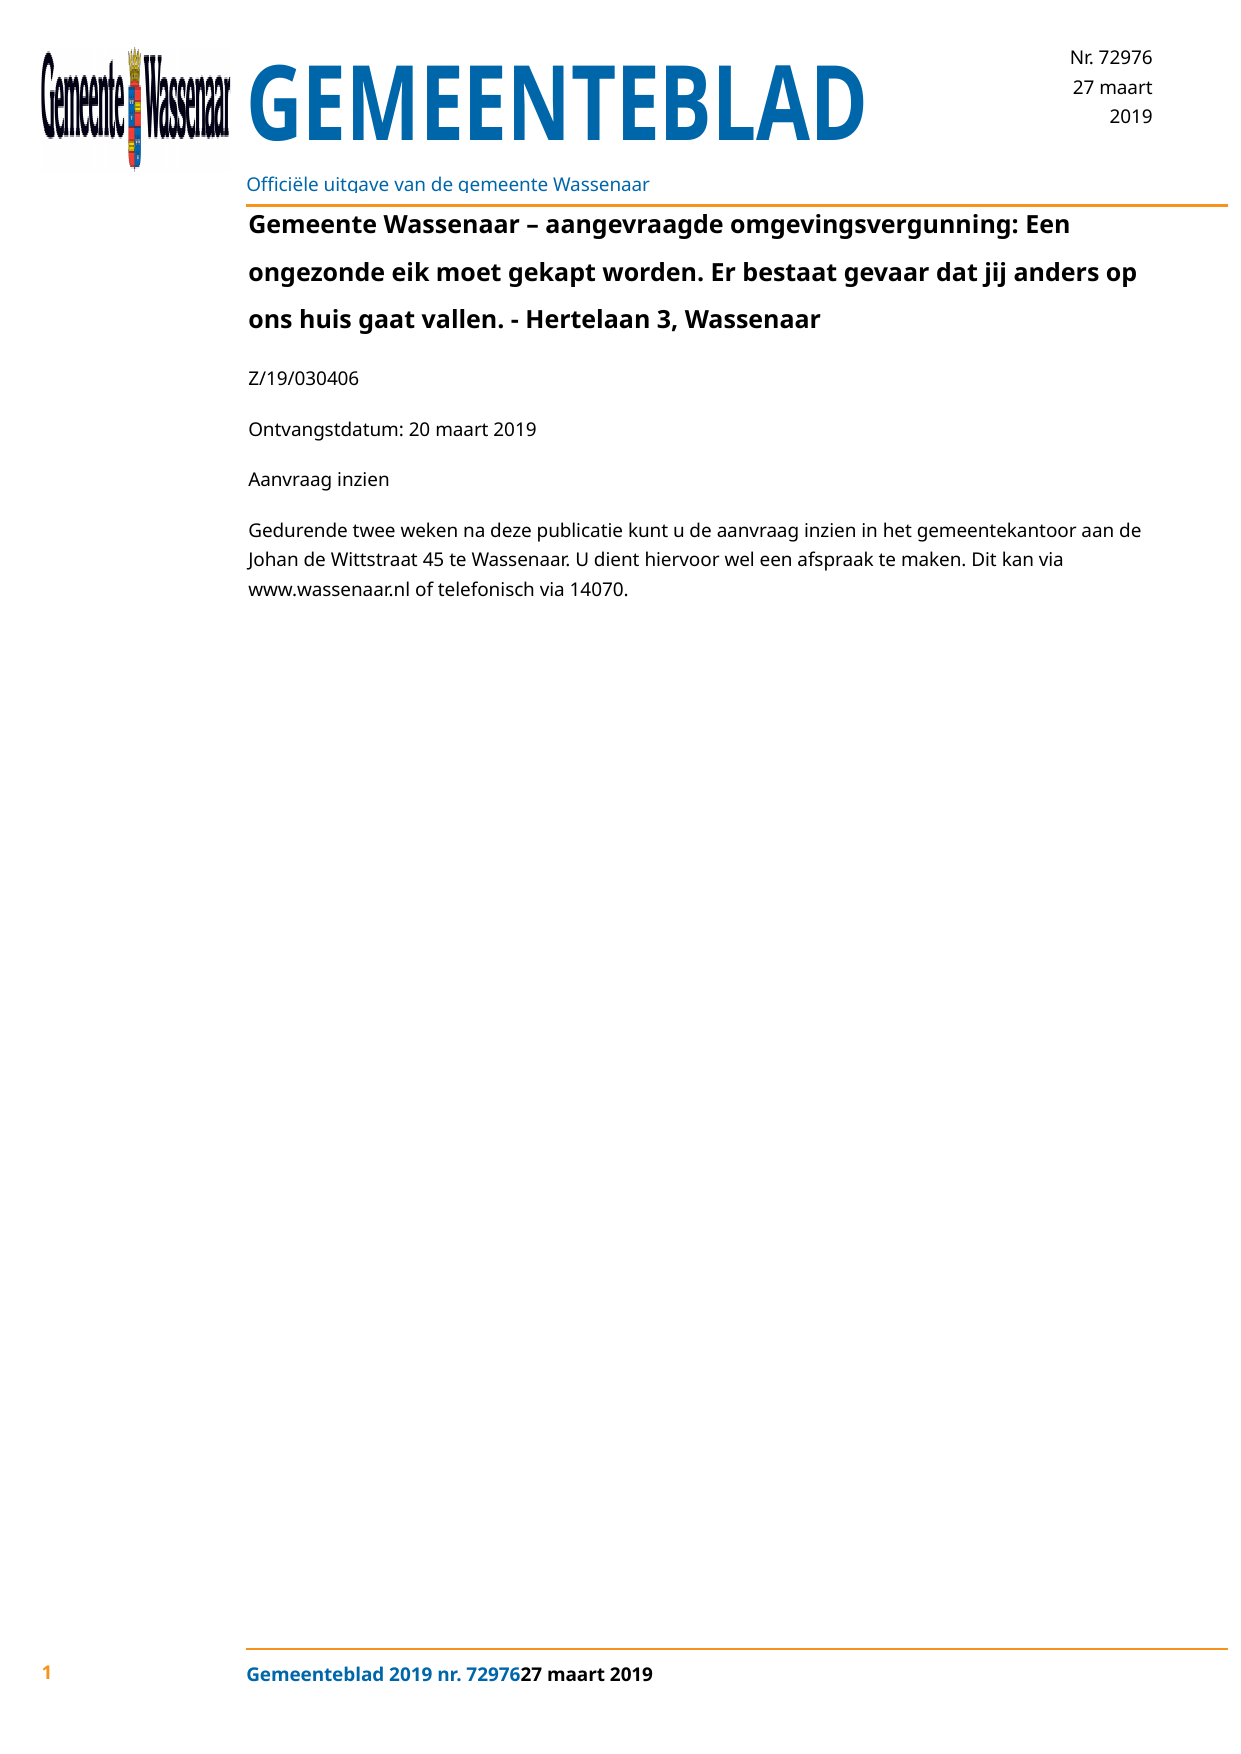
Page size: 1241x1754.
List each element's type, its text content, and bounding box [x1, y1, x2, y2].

text Ontvangstdatum: 20 maart 2019 [248, 416, 1152, 442]
text Aanvraag inzien [248, 466, 1152, 492]
text Z/19/030406 [248, 366, 1152, 391]
picture [41, 47, 231, 172]
text Gedurende twee weken na deze publicatie kunt u de aanvraag inzien in het gemeentekantoor aan de Johan de Wittstraat 45 te Wassenaar. U dient hiervoor wel een afspraak te maken. Dit kan via www.wassenaar.nl of telefonisch via 14070. [248, 517, 1152, 602]
text Gemeente Wassenaar – aangevraagde omgevingsvergunning: Een ongezonde eik moet gekapt worden. Er bestaat gevaar dat jij anders op ons huis gaat vallen. - Hertelaan 3, Wassenaar [248, 207, 1152, 336]
